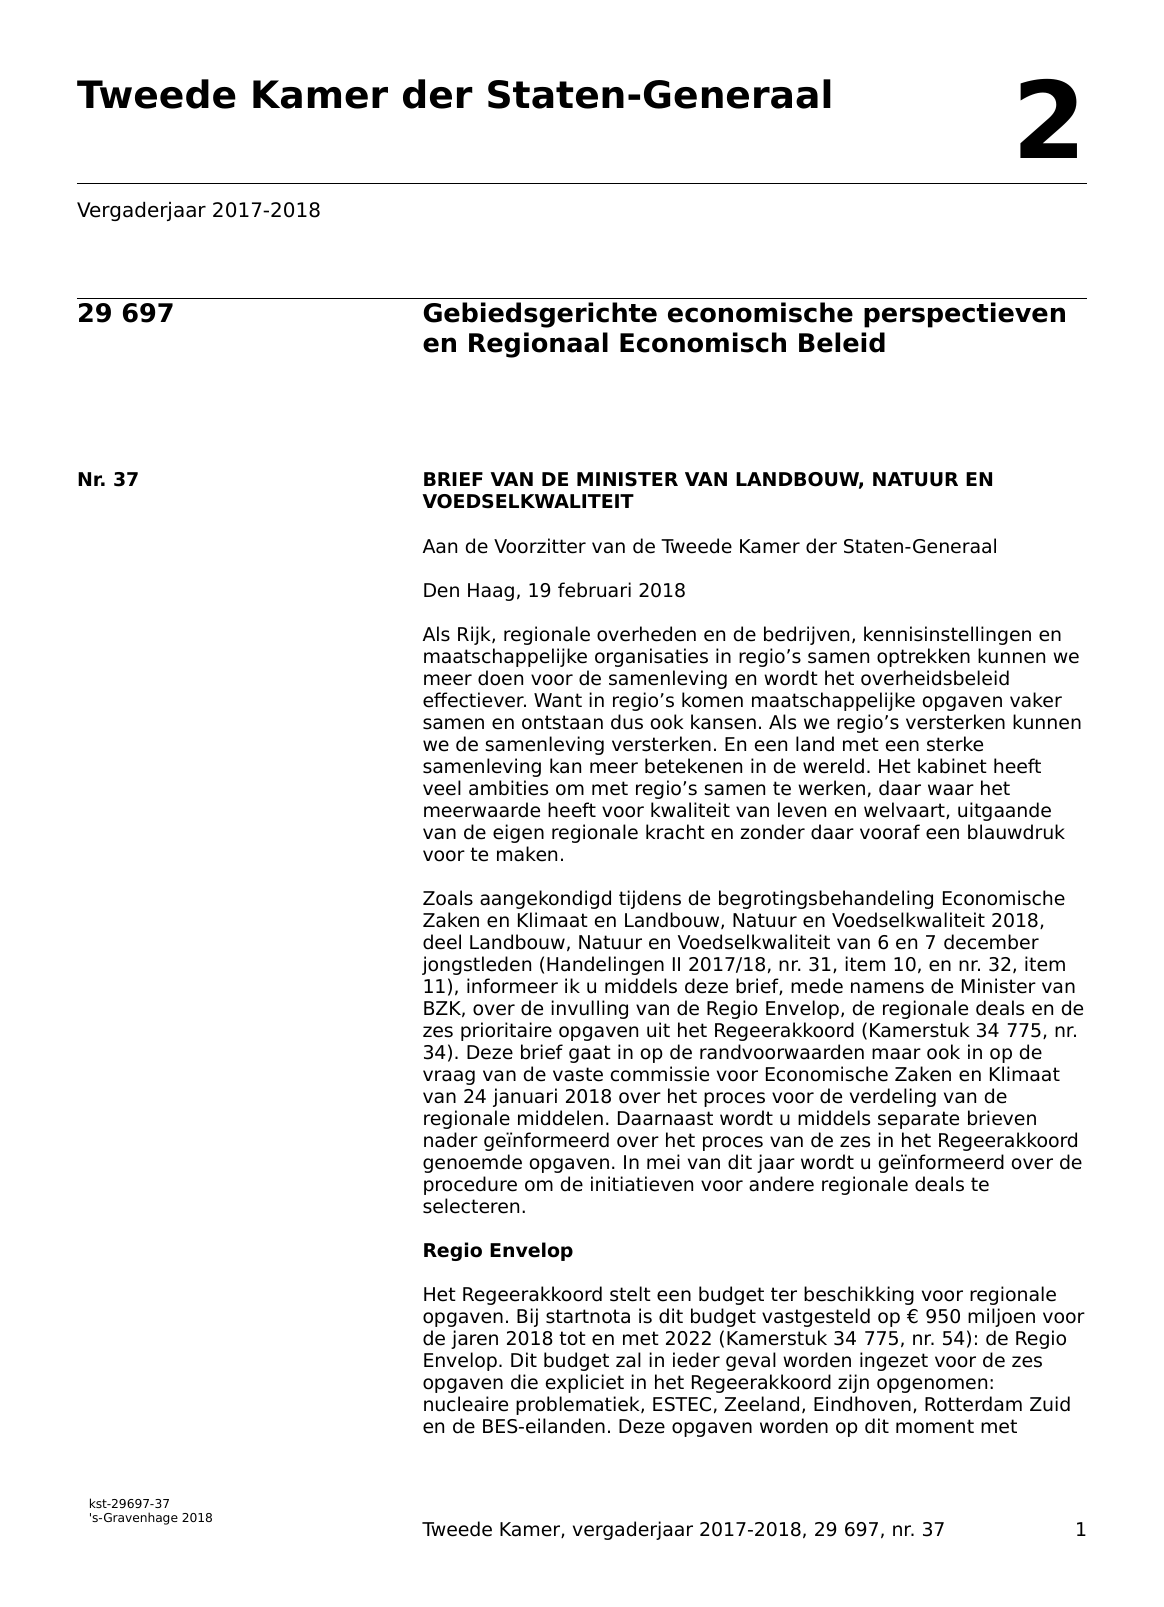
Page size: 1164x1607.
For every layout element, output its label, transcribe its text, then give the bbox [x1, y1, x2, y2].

subtitle Regio Envelop [422, 1240, 1087, 1262]
text Als Rijk, regionale overheden en de bedrijven, kennisinstellingen en maatschappelijke organisaties in regio’s samen optrekken kunnen we meer doen voor de samenleving en wordt het overheidsbeleid effectiever. Want in regio’s komen maatschappelijke opgaven vaker samen en ontstaan dus ook kansen. Als we regio’s versterken kunnen we de samenleving versterken. En een land met een sterke samenleving kan meer betekenen in de wereld. Het kabinet heeft veel ambities om met regio’s samen te werken, daar waar het meerwaarde heeft voor kwaliteit van leven en welvaart, uitgaande van de eigen regionale kracht en zonder daar vooraf een blauwdruk voor te maken. [422, 624, 1087, 866]
text kst-29697-37 [88, 1497, 323, 1511]
text 's-Gravenhage 2018 [88, 1511, 323, 1525]
table_cell Vergaderjaar 2017-2018 [77, 184, 1087, 298]
table_header Tweede Kamer der Staten-Generaal [77, 59, 886, 183]
text Het Regeerakkoord stelt een budget ter beschikking voor regionale opgaven. Bij startnota is dit budget vastgesteld op € 950 miljoen voor de jaren 2018 tot en met 2022 (Kamerstuk 34 775, nr. 54): de Regio Envelop. Dit budget zal in ieder geval worden ingezet voor de zes opgaven die expliciet in het Regeerakkoord zijn opgenomen: nucleaire problematiek, ESTEC, Zeeland, Eindhoven, Rotterdam Zuid en de BES-eilanden. Deze opgaven worden op dit moment met [422, 1284, 1087, 1438]
table_header 2 [886, 59, 1087, 183]
subtitle Nr. 37 BRIEF VAN DE MINISTER VAN LANDBOUW, NATUUR EN VOEDSELKWALITEIT [77, 469, 1087, 513]
text Den Haag, 19 februari 2018 [422, 580, 1087, 602]
text Zoals aangekondigd tijdens de begrotingsbehandeling Economische Zaken en Klimaat en Landbouw, Natuur en Voedselkwaliteit 2018, deel Landbouw, Natuur en Voedselkwaliteit van 6 en 7 december jongstleden (Handelingen II 2017/18, nr. 31, item 10, en nr. 32, item 11), informeer ik u middels deze brief, mede namens de Minister van BZK, over de invulling van de Regio Envelop, de regionale deals en de zes prioritaire opgaven uit het Regeerakkoord (Kamerstuk 34 775, nr. 34). Deze brief gaat in op de randvoorwaarden maar ook in op de vraag van de vaste commissie voor Economische Zaken en Klimaat van 24 januari 2018 over het proces voor de verdeling van de regionale middelen. Daarnaast wordt u middels separate brieven nader geïnformeerd over het proces van de zes in het Regeerakkoord genoemde opgaven. In mei van dit jaar wordt u geïnformeerd over de procedure om de initiatieven voor andere regionale deals te selecteren. [422, 888, 1087, 1217]
text Aan de Voorzitter van de Tweede Kamer der Staten-Generaal [422, 536, 1087, 557]
subtitle 29 697 Gebiedsgerichte economische perspectieven en Regionaal Economisch Beleid [77, 299, 1087, 358]
